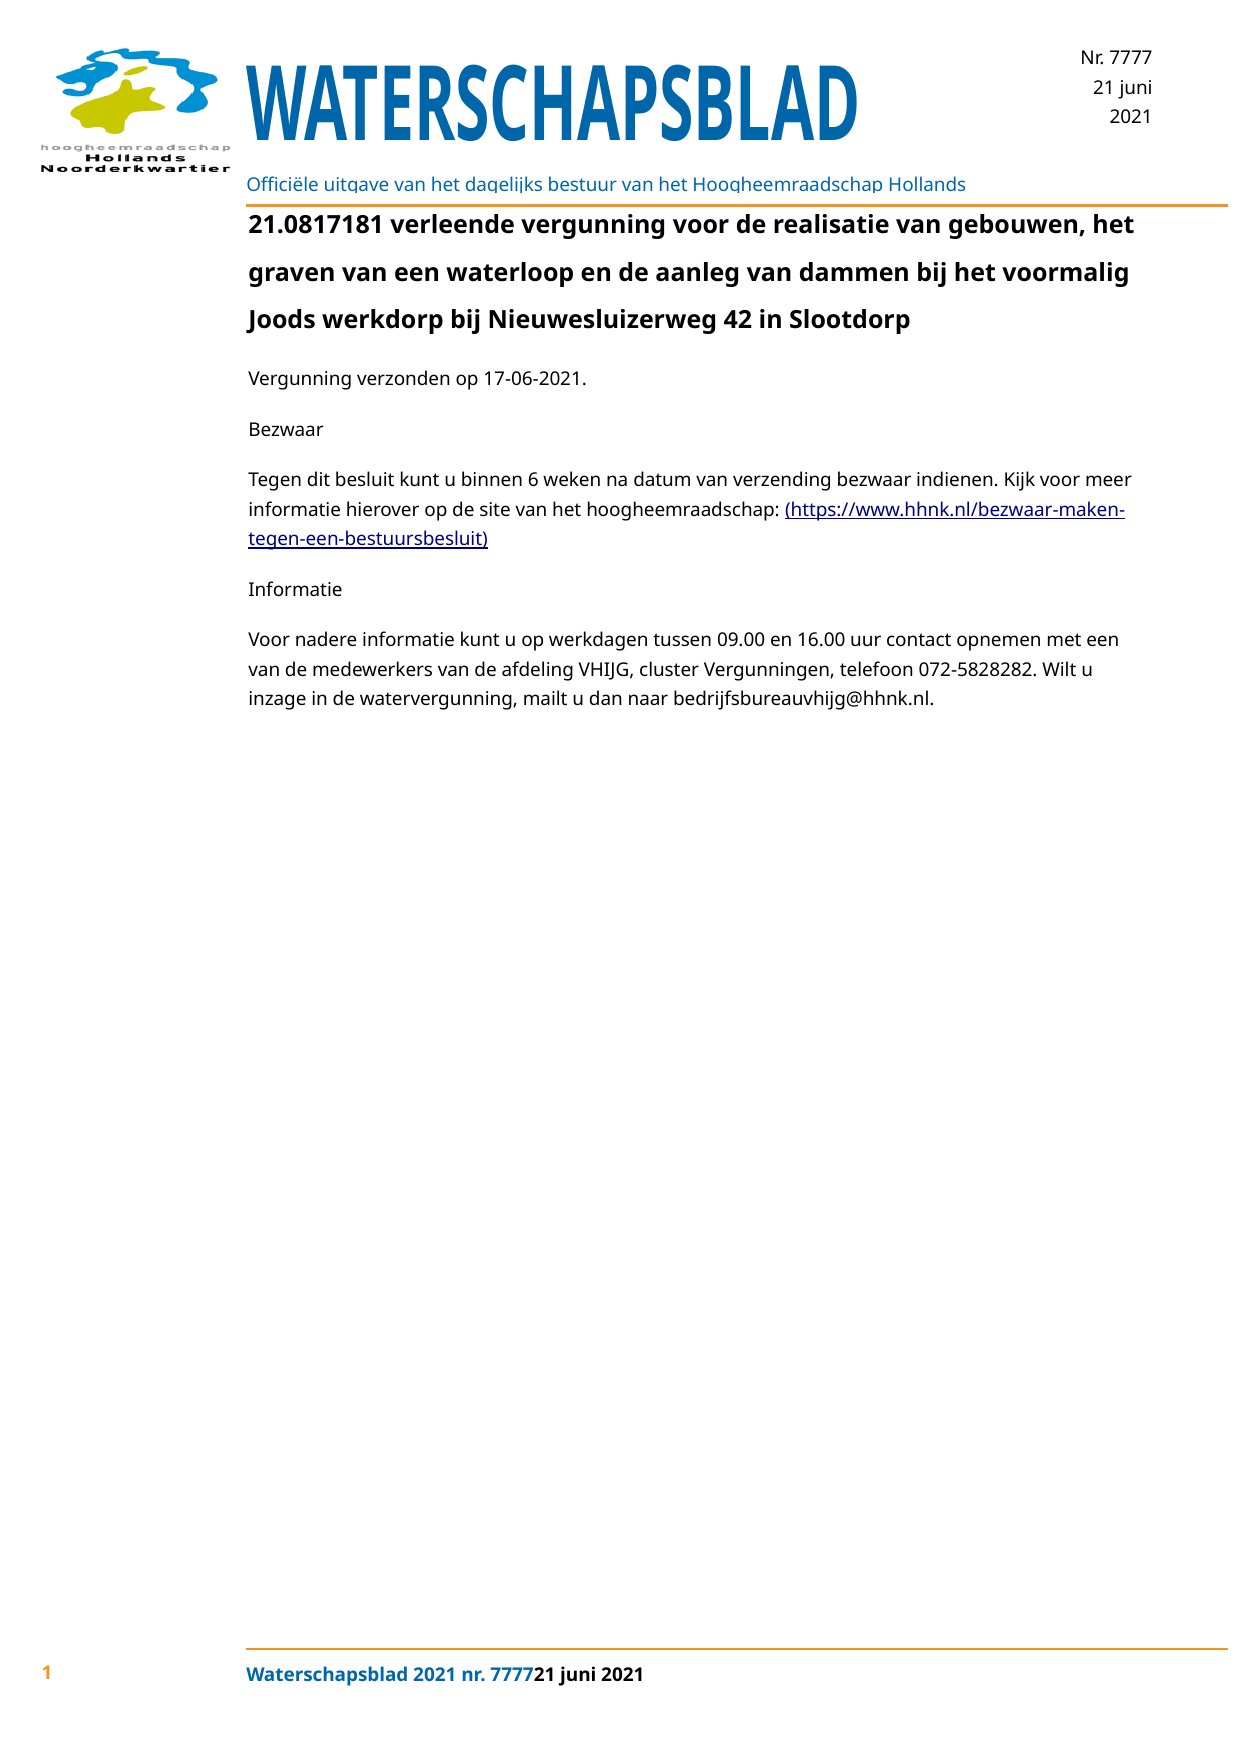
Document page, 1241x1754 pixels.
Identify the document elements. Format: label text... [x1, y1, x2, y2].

picture [41, 47, 231, 172]
text 21.0817181 verleende vergunning voor de realisatie van gebouwen, het graven van een waterloop en de aanleg van dammen bij het voormalig Joods werkdorp bij Nieuwesluizerweg 42 in Slootdorp [248, 207, 1152, 336]
text Tegen dit besluit kunt u binnen 6 weken na datum van verzending bezwaar indienen. Kijk voor meer informatie hierover op de site van het hoogheemraadschap: (https://www.hhnk.nl/bezwaar-maken-tegen-een-bestuursbesluit) [248, 466, 1152, 551]
text Vergunning verzonden op 17-06-2021. [248, 366, 1152, 391]
text Voor nadere informatie kunt u op werkdagen tussen 09.00 en 16.00 uur contact opnemen met een van de medewerkers van de afdeling VHIJG, cluster Vergunningen, telefoon 072-5828282. Wilt u inzage in de watervergunning, mailt u dan naar bedrijfsbureauvhijg@hhnk.nl. [248, 626, 1152, 711]
text Informatie [248, 576, 1152, 602]
text Bezwaar [248, 416, 1152, 442]
